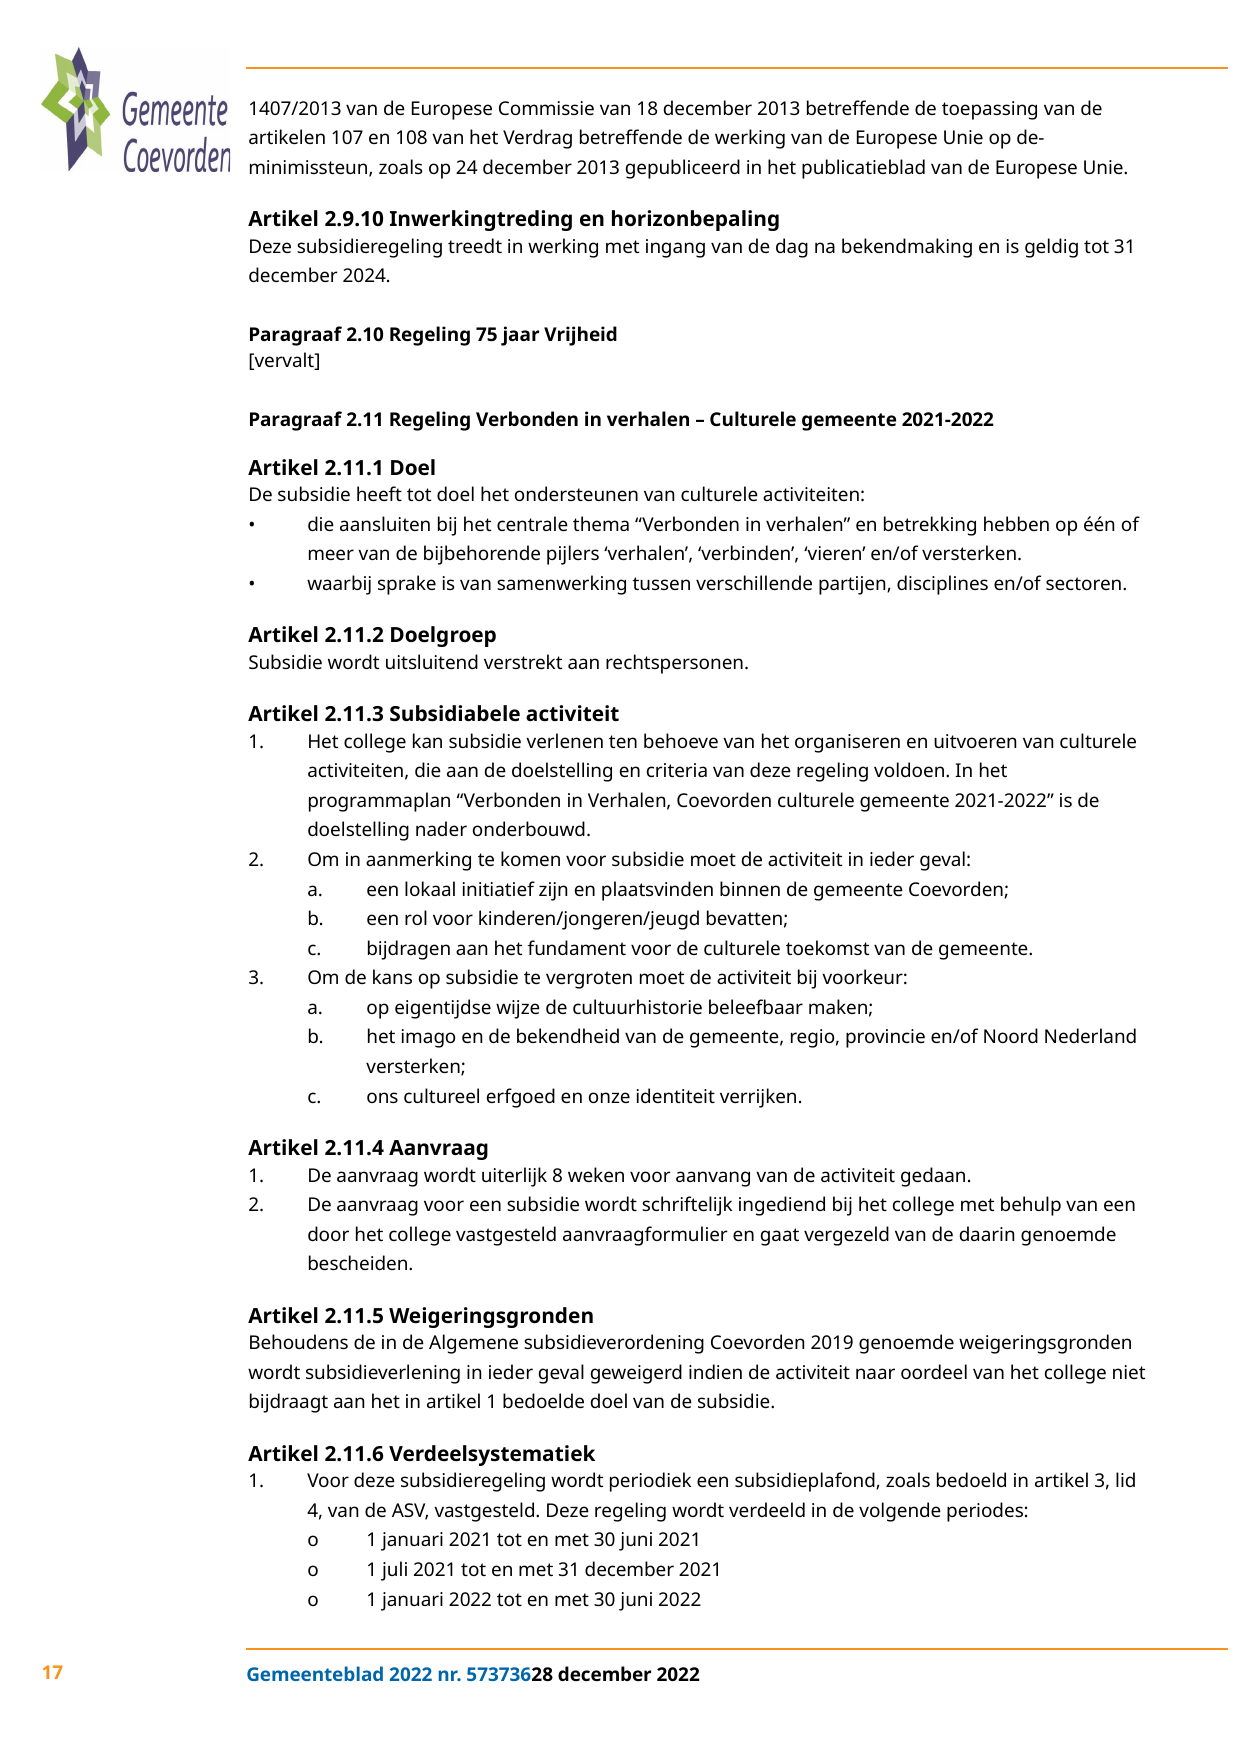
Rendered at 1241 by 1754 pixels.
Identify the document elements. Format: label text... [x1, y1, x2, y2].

list waarbij sprake is van samenwerking tussen verschillende partijen, disciplines en/of sectoren. [248, 570, 1152, 596]
list op eigentijdse wijze de cultuurhistorie beleefbaar maken; [307, 994, 1152, 1020]
picture [41, 47, 231, 172]
text 1407/2013 van de Europese Commissie van 18 december 2013 betreffende de toepassing van de artikelen 107 en 108 van het Verdrag betreffende de werking van de Europese Unie op de-minimissteun, zoals op 24 december 2013 gepubliceerd in het publicatieblad van de Europese Unie. [248, 95, 1152, 180]
text Subsidie wordt uitsluitend verstrekt aan rechtspersonen. [248, 649, 1152, 675]
text De subsidie heeft tot doel het ondersteunen van culturele activiteiten: [248, 481, 1152, 507]
text Artikel 2.11.4 Aanvraag [248, 1133, 1152, 1162]
text Artikel 2.11.6 Verdeelsystematiek [248, 1439, 1152, 1467]
text Artikel 2.11.3 Subsidiabele activiteit [248, 699, 1152, 728]
list het imago en de bekendheid van de gemeente, regio, provincie en/of Noord Nederland versterken; [307, 1024, 1152, 1079]
text Artikel 2.11.2 Doelgroep [248, 621, 1152, 649]
list 1 juli 2021 tot en met 31 december 2021 [307, 1556, 1152, 1582]
list Voor deze subsidieregeling wordt periodiek een subsidieplafond, zoals bedoeld in artikel 3, lid 4, van de ASV, vastgesteld. Deze regeling wordt verdeeld in de volgende periodes: [248, 1467, 1152, 1523]
list ons cultureel erfgoed en onze identiteit verrijken. [307, 1083, 1152, 1109]
list bijdragen aan het fundament voor de culturele toekomst van de gemeente. [307, 935, 1152, 961]
list De aanvraag wordt uiterlijk 8 weken voor aanvang van de activiteit gedaan. [248, 1162, 1152, 1187]
text Deze subsidieregeling treedt in werking met ingang van de dag na bekendmaking en is geldig tot 31 december 2024. [248, 233, 1152, 288]
list 1 januari 2021 tot en met 30 juni 2021 [307, 1527, 1152, 1552]
text Artikel 2.9.10 Inwerkingtreding en horizonbepaling [248, 204, 1152, 233]
list Het college kan subsidie verlenen ten behoeve van het organiseren en uitvoeren van culturele activiteiten, die aan de doelstelling en criteria van deze regeling voldoen. In het programmaplan “Verbonden in Verhalen, Coevorden culturele gemeente 2021-2022” is de doelstelling nader onderbouwd. [248, 728, 1152, 842]
list De aanvraag voor een subsidie wordt schriftelijk ingediend bij het college met behulp van een door het college vastgesteld aanvraagformulier en gaat vergezeld van de daarin genoemde bescheiden. [248, 1191, 1152, 1276]
list Om de kans op subsidie te vergroten moet de activiteit bij voorkeur: [248, 964, 1152, 990]
text Paragraaf 2.11 Regeling Verbonden in verhalen – Culturele gemeente 2021-2022 [248, 406, 1152, 432]
list 1 januari 2022 tot en met 30 juni 2022 [307, 1586, 1152, 1611]
text Artikel 2.11.1 Doel [248, 453, 1152, 481]
text [vervalt] [248, 347, 1152, 373]
list die aansluiten bij het centrale thema “Verbonden in verhalen” en betrekking hebben op één of meer van de bijbehorende pijlers ‘verhalen’, ‘verbinden’, ‘vieren’ en/of versterken. [248, 511, 1152, 566]
list een rol voor kinderen/jongeren/jeugd bevatten; [307, 905, 1152, 931]
text Paragraaf 2.10 Regeling 75 jaar Vrijheid [248, 322, 1152, 347]
text Behoudens de in de Algemene subsidieverordening Coevorden 2019 genoemde weigeringsgronden wordt subsidieverlening in ieder geval geweigerd indien de activiteit naar oordeel van het college niet bijdraagt aan het in artikel 1 bedoelde doel van de subsidie. [248, 1329, 1152, 1414]
text Artikel 2.11.5 Weigeringsgronden [248, 1301, 1152, 1329]
list Om in aanmerking te komen voor subsidie moet de activiteit in ieder geval: [248, 846, 1152, 872]
list een lokaal initiatief zijn en plaatsvinden binnen de gemeente Coevorden; [307, 876, 1152, 902]
